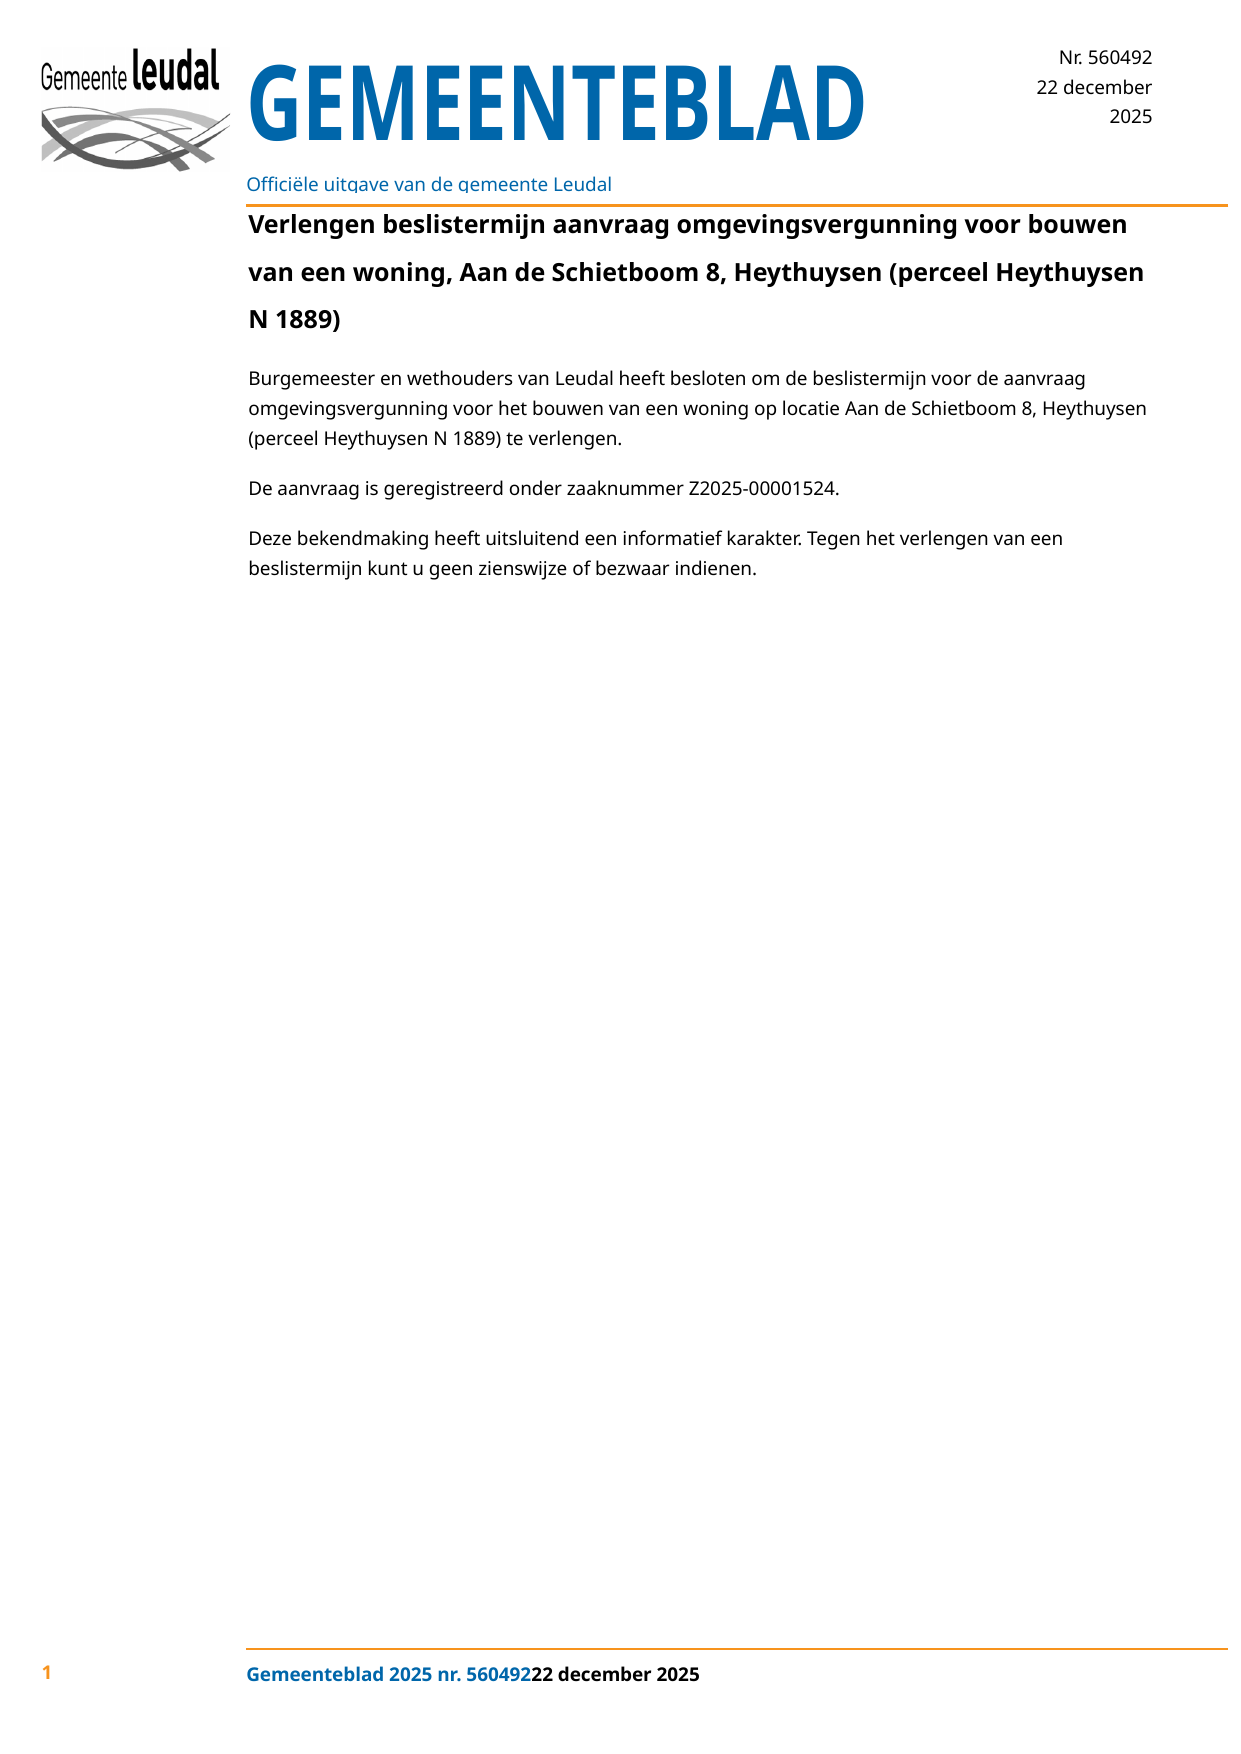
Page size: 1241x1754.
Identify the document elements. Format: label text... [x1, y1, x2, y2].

picture [41, 47, 231, 172]
text De aanvraag is geregistreerd onder zaaknummer Z2025-00001524. [248, 475, 1152, 501]
text Verlengen beslistermijn aanvraag omgevingsvergunning voor bouwen van een woning, Aan de Schietboom 8, Heythuysen (perceel Heythuysen N 1889) [248, 207, 1152, 336]
text Deze bekendmaking heeft uitsluitend een informatief karakter. Tegen het verlengen van een beslistermijn kunt u geen zienswijze of bezwaar indienen. [248, 526, 1152, 581]
text Burgemeester en wethouders van Leudal heeft besloten om de beslistermijn voor de aanvraag omgevingsvergunning voor het bouwen van een woning op locatie Aan de Schietboom 8, Heythuysen (perceel Heythuysen N 1889) te verlengen. [248, 366, 1152, 450]
